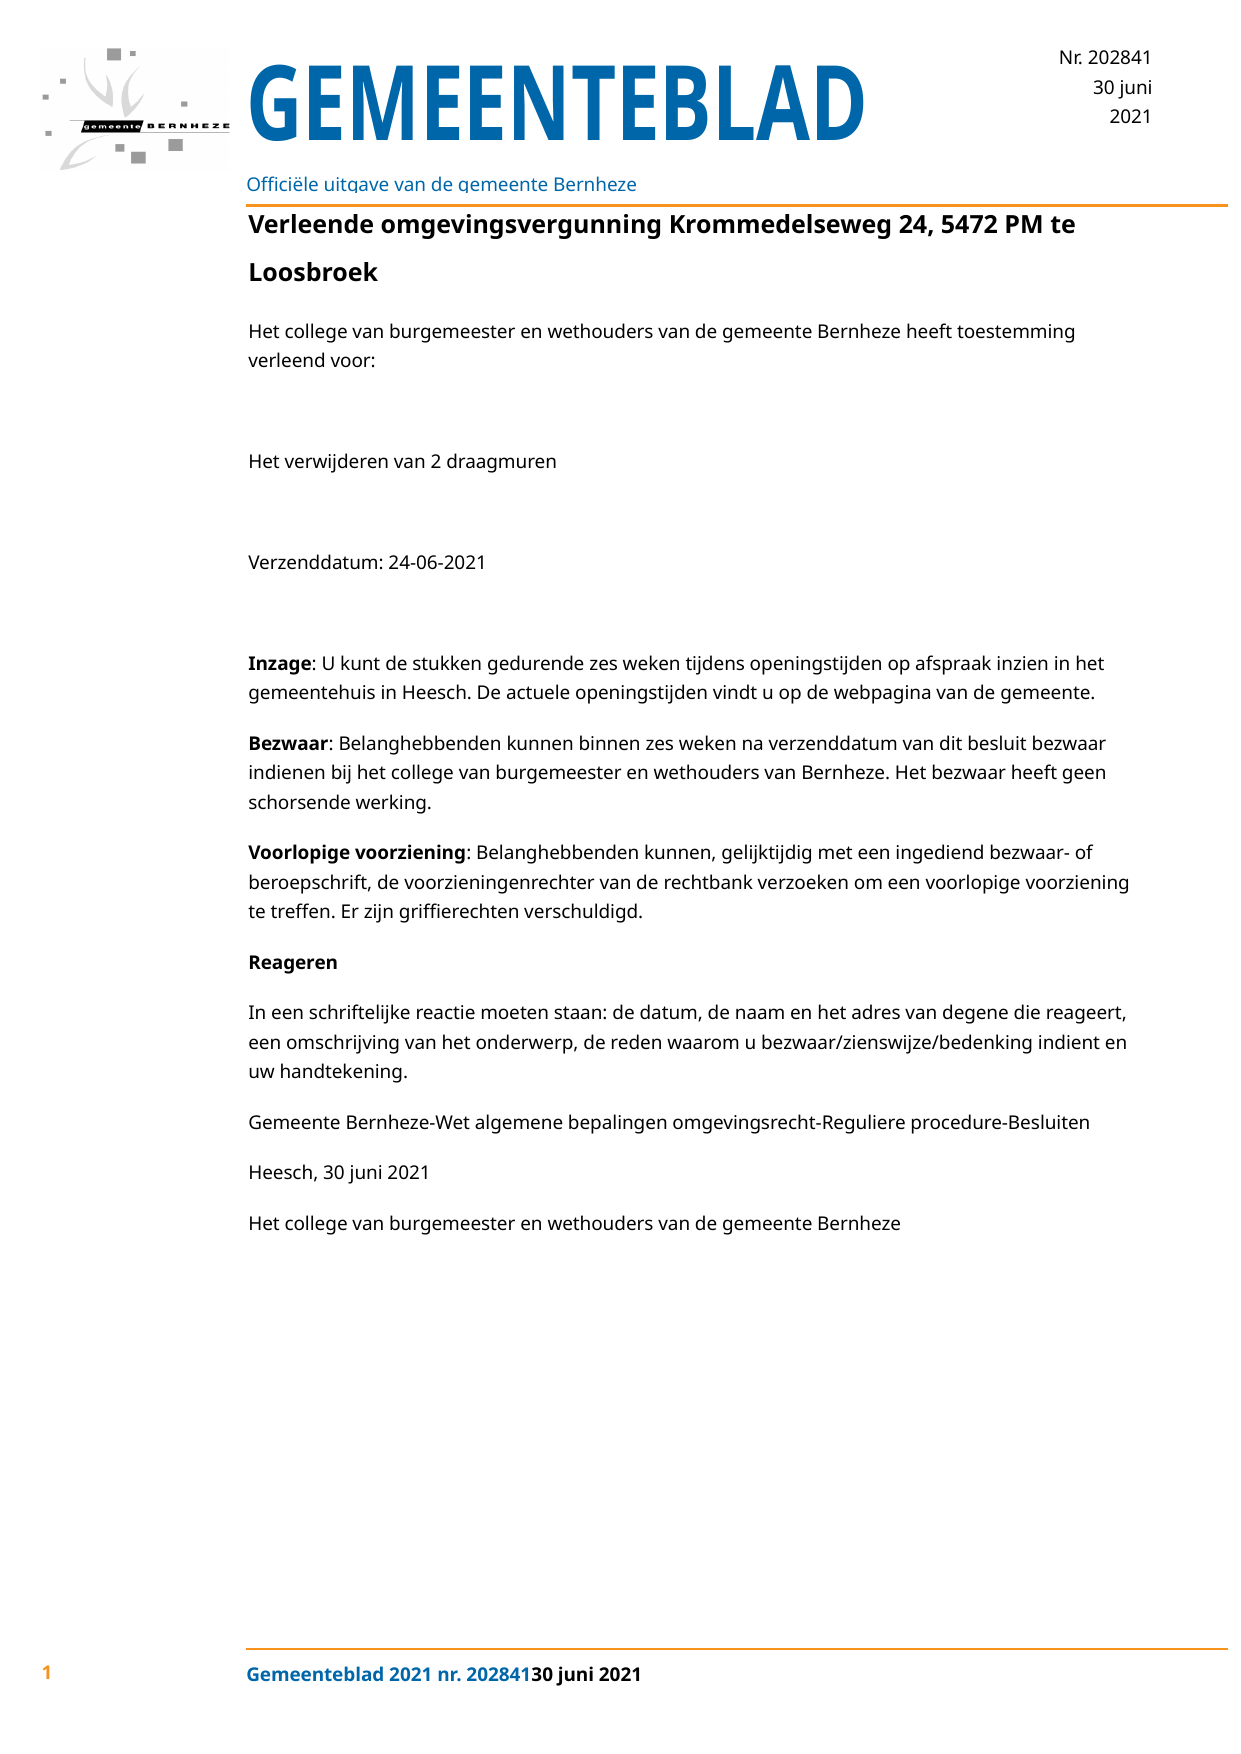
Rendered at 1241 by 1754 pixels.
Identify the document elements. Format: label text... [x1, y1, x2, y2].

text Gemeente Bernheze-Wet algemene bepalingen omgevingsrecht-Reguliere procedure-Besluiten [248, 1109, 1152, 1135]
picture [41, 47, 231, 172]
text Verzenddatum: 24-06-2021 [248, 549, 1152, 575]
text Inzage: U kunt de stukken gedurende zes weken tijdens openingstijden op afspraak inzien in het gemeentehuis in Heesch. De actuele openingstijden vindt u op de webpagina van de gemeente. [248, 650, 1152, 705]
text Bezwaar: Belanghebbenden kunnen binnen zes weken na verzenddatum van dit besluit bezwaar indienen bij het college van burgemeester en wethouders van Bernheze. Het bezwaar heeft geen schorsende werking. [248, 730, 1152, 815]
text Voorlopige voorziening: Belanghebbenden kunnen, gelijktijdig met een ingediend bezwaar- of beroepschrift, de voorzieningenrechter van de rechtbank verzoeken om een voorlopige voorziening te treffen. Er zijn griffierechten verschuldigd. [248, 839, 1152, 924]
text Het verwijderen van 2 draagmuren [248, 448, 1152, 474]
text Het college van burgemeester en wethouders van de gemeente Bernheze heeft toestemming verleend voor: [248, 318, 1152, 373]
text Verleende omgevingsvergunning Krommedelseweg 24, 5472 PM te Loosbroek [248, 207, 1152, 288]
text Het college van burgemeester en wethouders van de gemeente Bernheze [248, 1210, 1152, 1236]
text Reageren [248, 949, 1152, 975]
text In een schriftelijke reactie moeten staan: de datum, de naam en het adres van degene die reageert, een omschrijving van het onderwerp, de reden waarom u bezwaar/zienswijze/bedenking indient en uw handtekening. [248, 999, 1152, 1084]
text Heesch, 30 juni 2021 [248, 1159, 1152, 1185]
